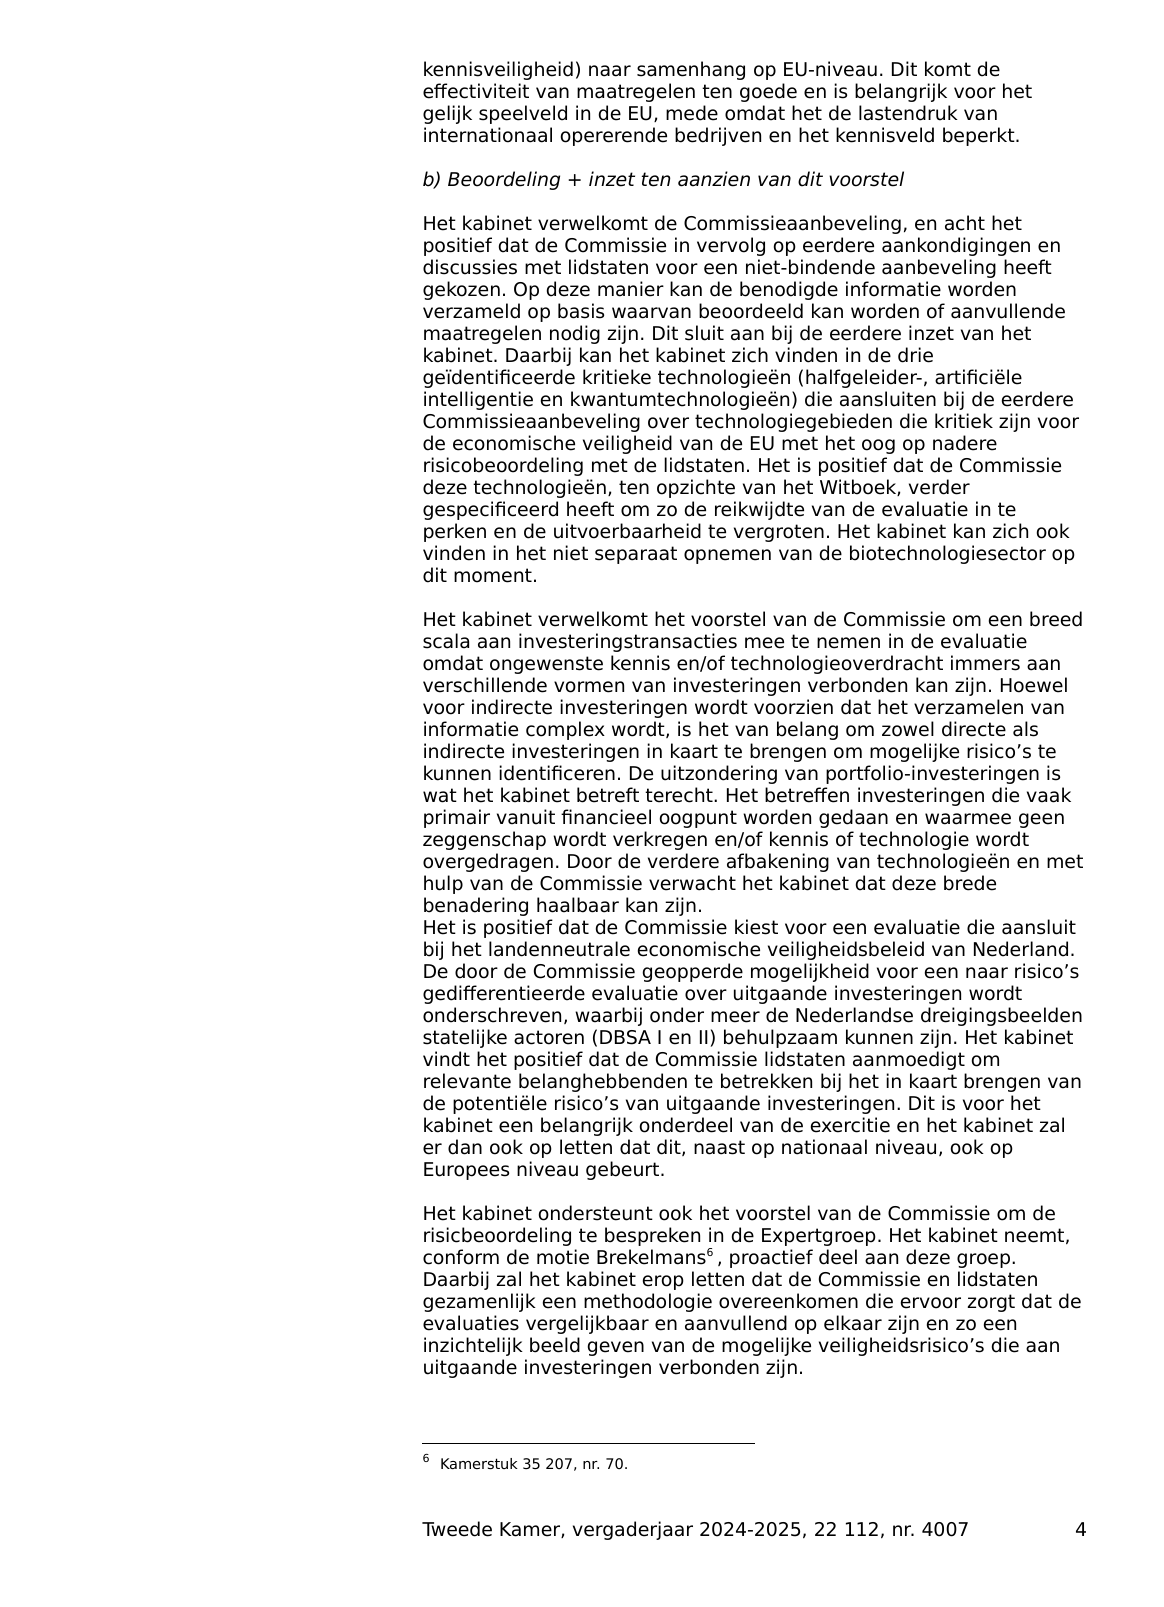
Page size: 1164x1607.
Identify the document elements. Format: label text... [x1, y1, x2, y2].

text kennisveiligheid) naar samenhang op EU-niveau. Dit komt de effectiviteit van maatregelen ten goede en is belangrijk voor het gelijk speelveld in de EU, mede omdat het de lastendruk van internationaal opererende bedrijven en het kennisveld beperkt. [422, 59, 1087, 147]
subtitle b) Beoordeling + inzet ten aanzien van dit voorstel [422, 169, 1087, 191]
text Het kabinet verwelkomt het voorstel van de Commissie om een breed scala aan investeringstransacties mee te nemen in de evaluatie omdat ongewenste kennis en/of technologieoverdracht immers aan verschillende vormen van investeringen verbonden kan zijn. Hoewel voor indirecte investeringen wordt voorzien dat het verzamelen van informatie complex wordt, is het van belang om zowel directe als indirecte investeringen in kaart te brengen om mogelijke risico’s te kunnen identificeren. De uitzondering van portfolio-investeringen is wat het kabinet betreft terecht. Het betreffen investeringen die vaak primair vanuit financieel oogpunt worden gedaan en waarmee geen zeggenschap wordt verkregen en/of kennis of technologie wordt overgedragen. Door de verdere afbakening van technologieën en met hulp van de Commissie verwacht het kabinet dat deze brede benadering haalbaar kan zijn. [422, 609, 1087, 917]
text Het is positief dat de Commissie kiest voor een evaluatie die aansluit bij het landenneutrale economische veiligheidsbeleid van Nederland. De door de Commissie geopperde mogelijkheid voor een naar risico’s gedifferentieerde evaluatie over uitgaande investeringen wordt onderschreven, waarbij onder meer de Nederlandse dreigingsbeelden statelijke actoren (DBSA I en II) behulpzaam kunnen zijn. Het kabinet vindt het positief dat de Commissie lidstaten aanmoedigt om relevante belanghebbenden te betrekken bij het in kaart brengen van de potentiële risico’s van uitgaande investeringen. Dit is voor het kabinet een belangrijk onderdeel van de exercitie en het kabinet zal er dan ook op letten dat dit, naast op nationaal niveau, ook op Europees niveau gebeurt. [422, 917, 1087, 1181]
text Kamerstuk 35 207, nr. 70. [422, 1452, 1087, 1474]
text Het kabinet ondersteunt ook het voorstel van de Commissie om de risicbeoordeling te bespreken in de Expertgroep. Het kabinet neemt, conform de motie Brekelmans, proactief deel aan deze groep. Daarbij zal het kabinet erop letten dat de Commissie en lidstaten gezamenlijk een methodologie overeenkomen die ervoor zorgt dat de evaluaties vergelijkbaar en aanvullend op elkaar zijn en zo een inzichtelijk beeld geven van de mogelijke veiligheidsrisico’s die aan uitgaande investeringen verbonden zijn. [422, 1203, 1087, 1379]
text Het kabinet verwelkomt de Commissieaanbeveling, en acht het positief dat de Commissie in vervolg op eerdere aankondigingen en discussies met lidstaten voor een niet-bindende aanbeveling heeft gekozen. Op deze manier kan de benodigde informatie worden verzameld op basis waarvan beoordeeld kan worden of aanvullende maatregelen nodig zijn. Dit sluit aan bij de eerdere inzet van het kabinet. Daarbij kan het kabinet zich vinden in de drie geïdentificeerde kritieke technologieën (halfgeleider-, artificiële intelligentie en kwantumtechnologieën) die aansluiten bij de eerdere Commissieaanbeveling over technologiegebieden die kritiek zijn voor de economische veiligheid van de EU met het oog op nadere risicobeoordeling met de lidstaten. Het is positief dat de Commissie deze technologieën, ten opzichte van het Witboek, verder gespecificeerd heeft om zo de reikwijdte van de evaluatie in te perken en de uitvoerbaarheid te vergroten. Het kabinet kan zich ook vinden in het niet separaat opnemen van de biotechnologiesector op dit moment. [422, 213, 1087, 587]
